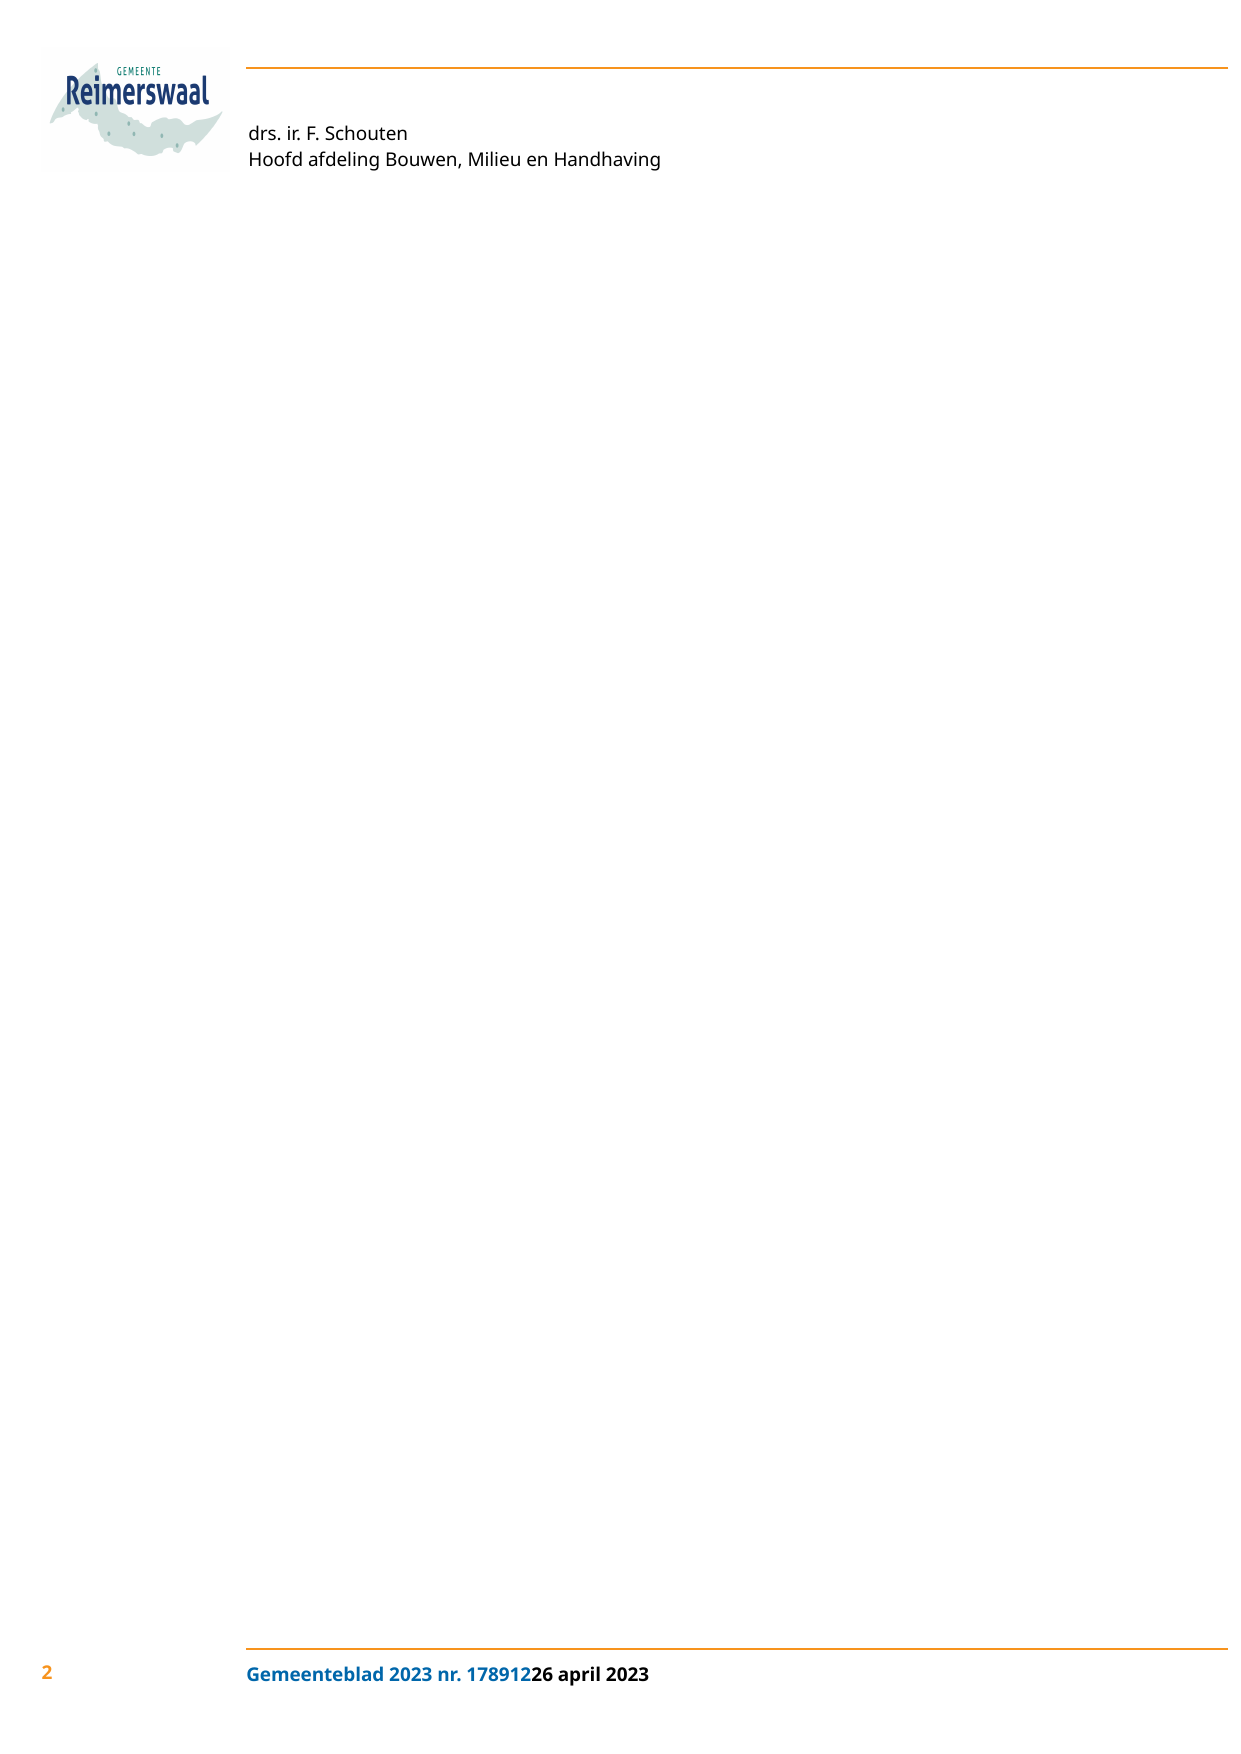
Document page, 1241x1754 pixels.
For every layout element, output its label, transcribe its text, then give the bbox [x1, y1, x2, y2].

text Hoofd afdeling Bouwen, Milieu en Handhaving [248, 146, 1152, 172]
picture [41, 47, 231, 172]
text drs. ir. F. Schouten [248, 121, 1152, 146]
